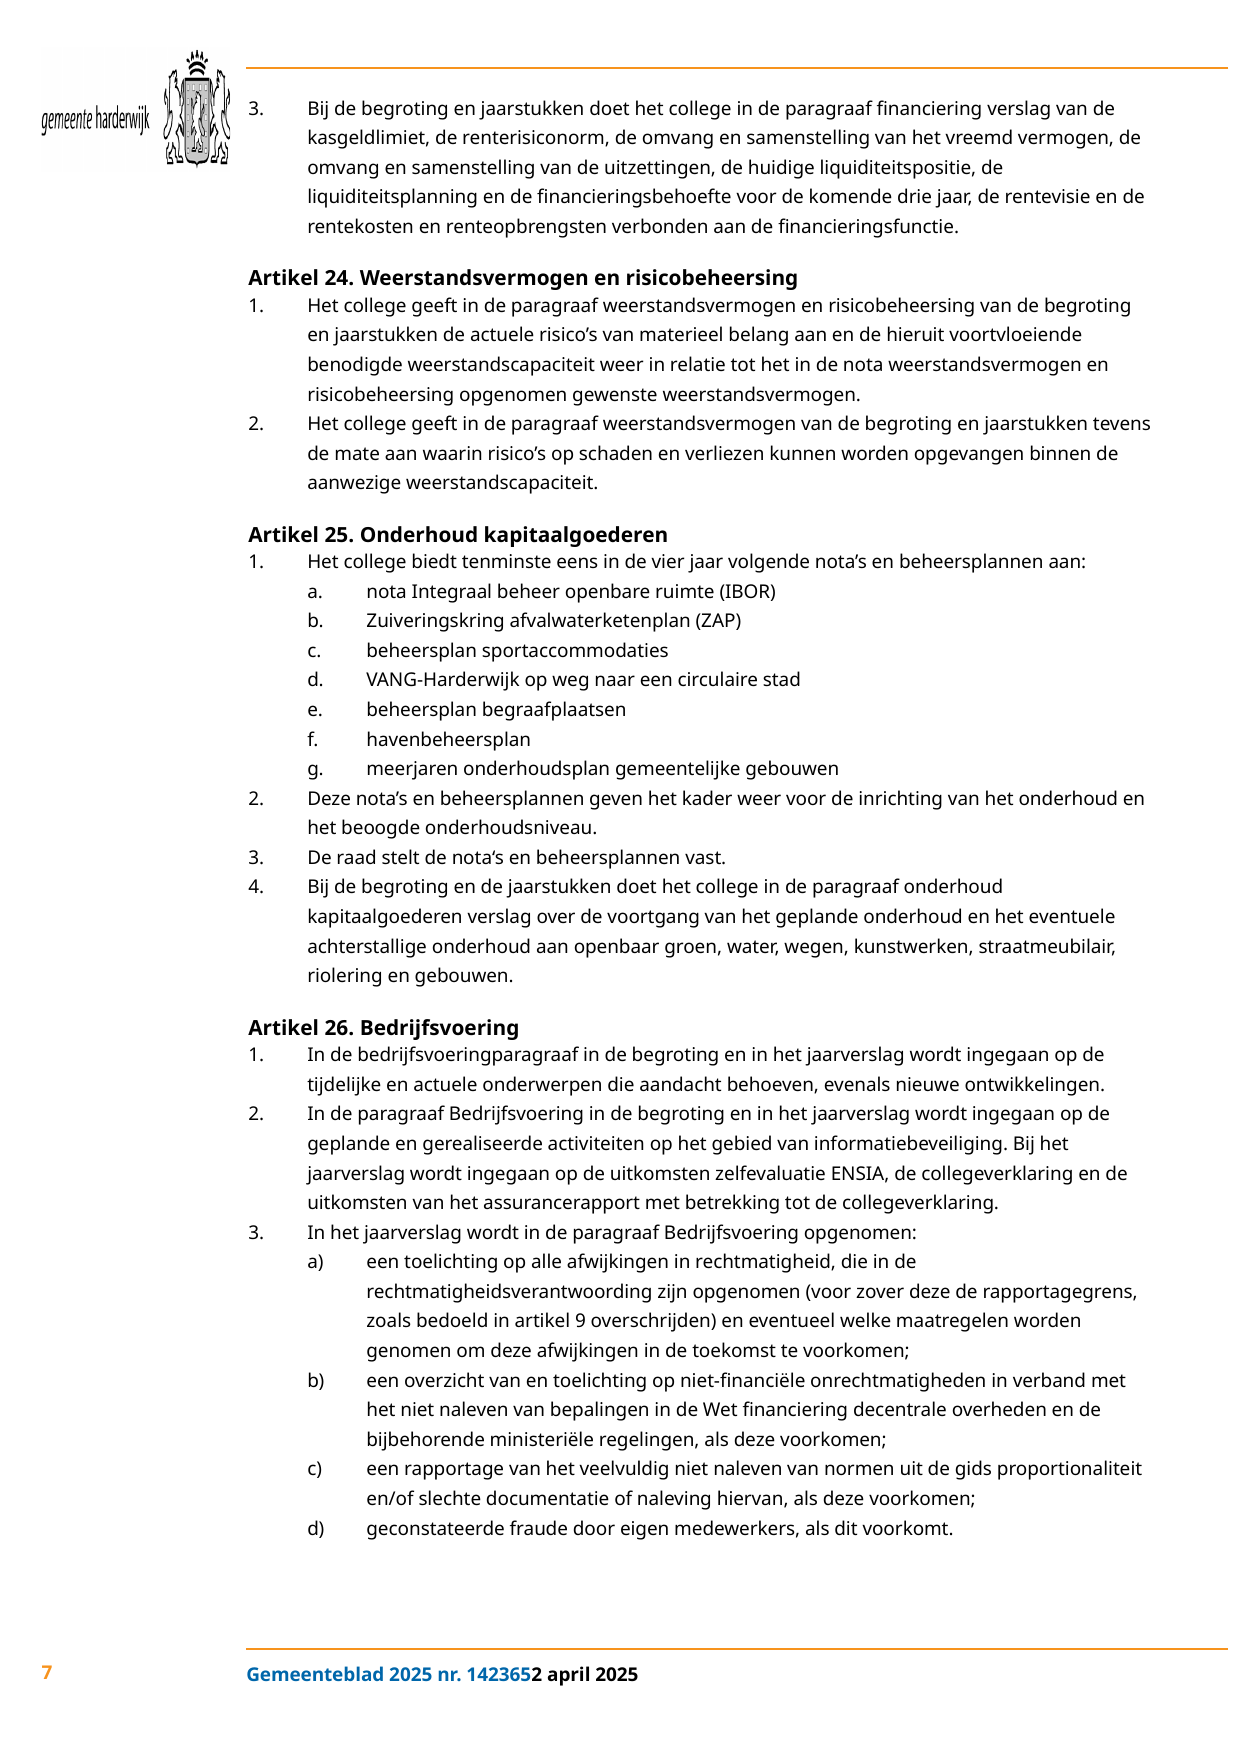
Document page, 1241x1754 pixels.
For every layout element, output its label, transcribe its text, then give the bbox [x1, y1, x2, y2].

list beheersplan begraafplaatsen [307, 696, 1152, 722]
list Het college geeft in de paragraaf weerstandsvermogen van de begroting en jaarstukken tevens de mate aan waarin risico’s op schaden en verliezen kunnen worden opgevangen binnen de aanwezige weerstandscapaciteit. [248, 410, 1152, 495]
list beheersplan sportaccommodaties [307, 637, 1152, 663]
list In het jaarverslag wordt in de paragraaf Bedrijfsvoering opgenomen: [248, 1219, 1152, 1244]
list nota Integraal beheer openbare ruimte (IBOR) [307, 578, 1152, 604]
picture [41, 47, 231, 172]
list een toelichting op alle afwijkingen in rechtmatigheid, die in de rechtmatigheidsverantwoording zijn opgenomen (voor zover deze de rapportagegrens, zoals bedoeld in artikel 9 overschrijden) en eventueel welke maatregelen worden genomen om deze afwijkingen in de toekomst te voorkomen; [307, 1248, 1152, 1363]
list De raad stelt de nota‘s en beheersplannen vast. [248, 844, 1152, 870]
list In de paragraaf Bedrijfsvoering in de begroting en in het jaarverslag wordt ingegaan op de geplande en gerealiseerde activiteiten op het gebied van informatiebeveiliging. Bij het jaarverslag wordt ingegaan op de uitkomsten zelfevaluatie ENSIA, de collegeverklaring en de uitkomsten van het assurancerapport met betrekking tot de collegeverklaring. [248, 1101, 1152, 1215]
list Zuiveringskring afvalwaterketenplan (ZAP) [307, 607, 1152, 633]
list een overzicht van en toelichting op niet-financiële onrechtmatigheden in verband met het niet naleven van bepalingen in de Wet financiering decentrale overheden en de bijbehorende ministeriële regelingen, als deze voorkomen; [307, 1367, 1152, 1452]
list Deze nota’s en beheersplannen geven het kader weer voor de inrichting van het onderhoud en het beoogde onderhoudsniveau. [248, 785, 1152, 840]
list VANG-Harderwijk op weg naar een circulaire stad [307, 667, 1152, 692]
list meerjaren onderhoudsplan gemeentelijke gebouwen [307, 755, 1152, 781]
text Artikel 24. Weerstandsvermogen en risicobeheersing [248, 263, 1152, 292]
list een rapportage van het veelvuldig niet naleven van normen uit de gids proportionaliteit en/of slechte documentatie of naleving hiervan, als deze voorkomen; [307, 1456, 1152, 1511]
list In de bedrijfsvoeringparagraaf in de begroting en in het jaarverslag wordt ingegaan op de tijdelijke en actuele onderwerpen die aandacht behoeven, evenals nieuwe ontwikkelingen. [248, 1041, 1152, 1097]
list Bij de begroting en de jaarstukken doet het college in de paragraaf onderhoud kapitaalgoederen verslag over de voortgang van het geplande onderhoud en het eventuele achterstallige onderhoud aan openbaar groen, water, wegen, kunstwerken, straatmeubilair, riolering en gebouwen. [248, 874, 1152, 988]
text Artikel 25. Onderhoud kapitaalgoederen [248, 520, 1152, 548]
list geconstateerde fraude door eigen medewerkers, als dit voorkomt. [307, 1515, 1152, 1540]
text Artikel 26. Bedrijfsvoering [248, 1013, 1152, 1041]
list Het college biedt tenminste eens in de vier jaar volgende nota’s en beheersplannen aan: [248, 548, 1152, 574]
list havenbeheersplan [307, 726, 1152, 752]
list Het college geeft in de paragraaf weerstandsvermogen en risicobeheersing van de begroting en jaarstukken de actuele risico’s van materieel belang aan en de hieruit voortvloeiende benodigde weerstandscapaciteit weer in relatie tot het in de nota weerstandsvermogen en risicobeheersing opgenomen gewenste weerstandsvermogen. [248, 292, 1152, 406]
list Bij de begroting en jaarstukken doet het college in de paragraaf financiering verslag van de kasgeldlimiet, de renterisiconorm, de omvang en samenstelling van het vreemd vermogen, de omvang en samenstelling van de uitzettingen, de huidige liquiditeitspositie, de liquiditeitsplanning en de financieringsbehoefte voor de komende drie jaar, de rentevisie en de rentekosten en renteopbrengsten verbonden aan de financieringsfunctie. [248, 95, 1152, 239]
